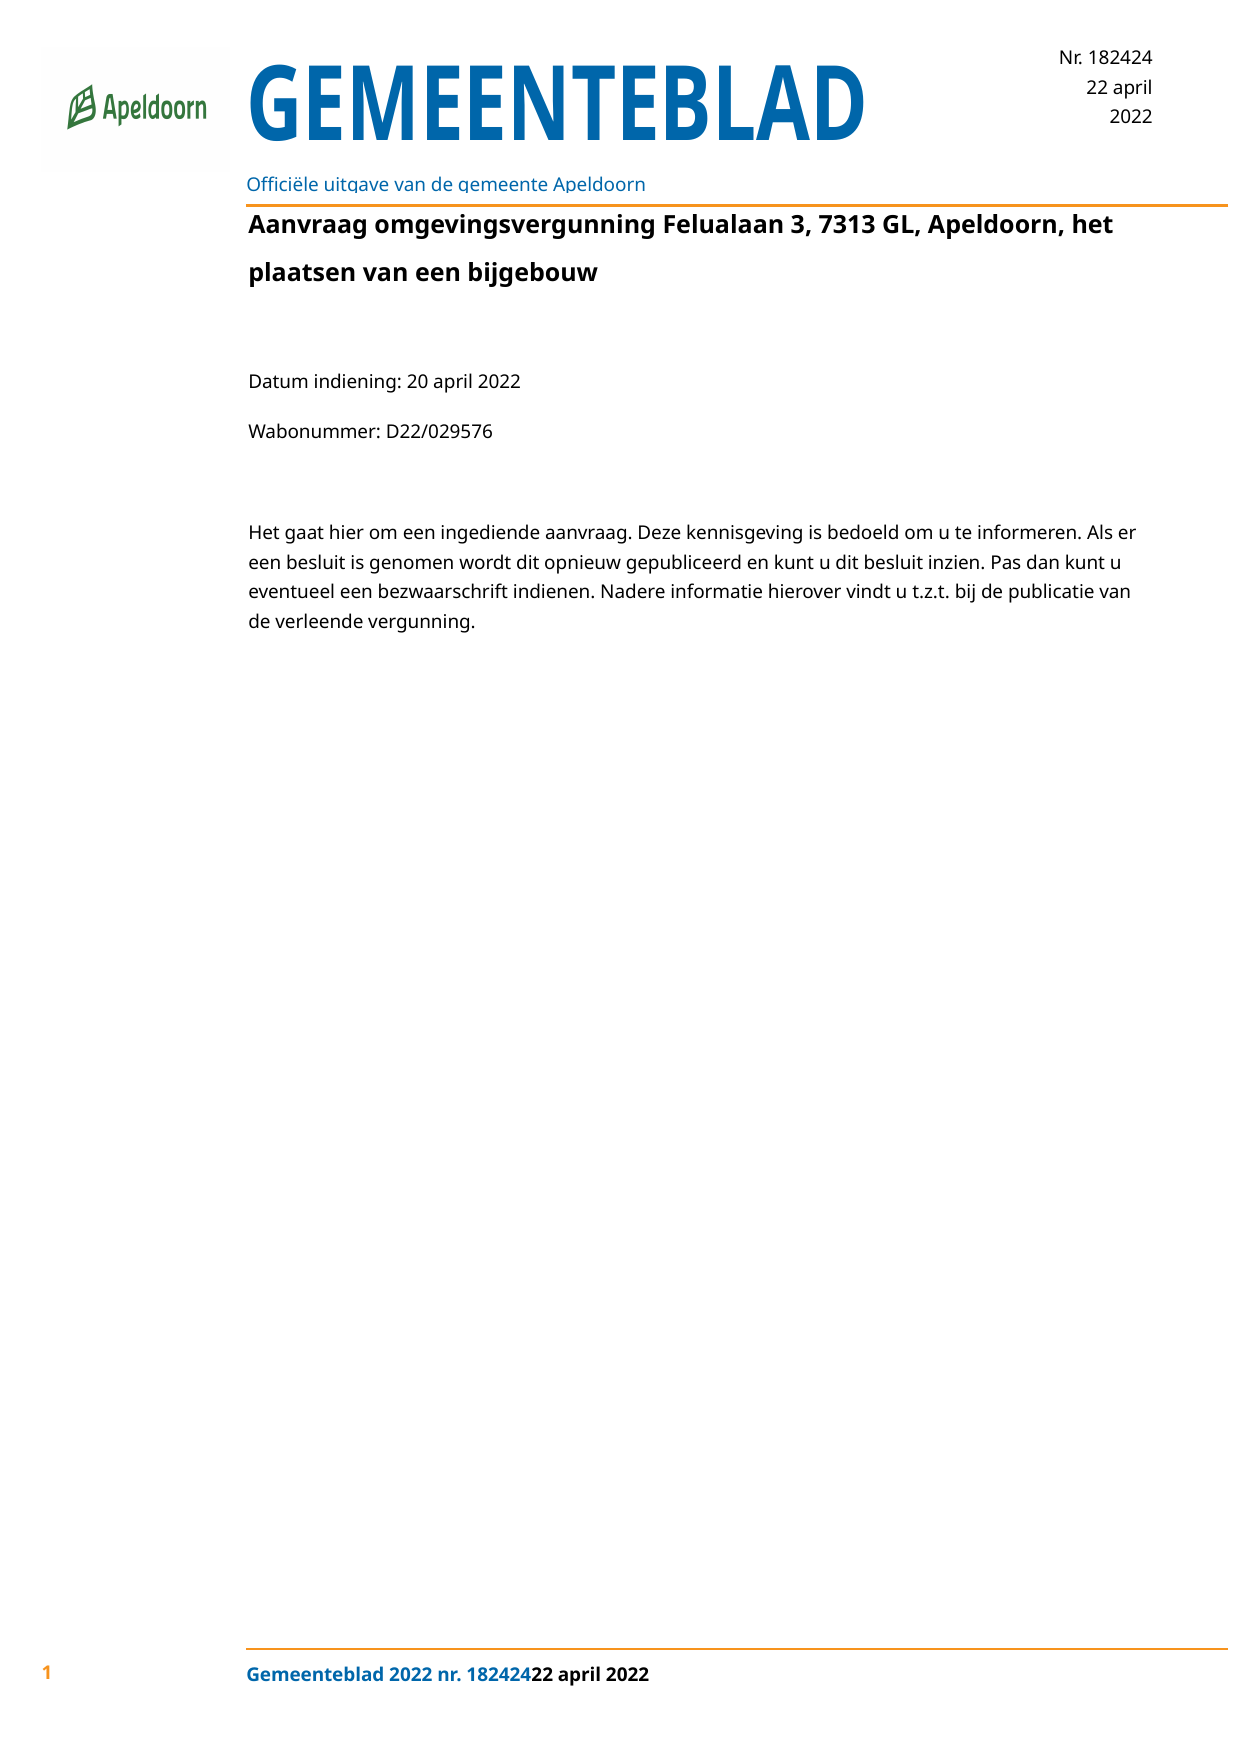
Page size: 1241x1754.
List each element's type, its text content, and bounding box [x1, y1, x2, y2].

text Datum indiening: 20 april 2022 [248, 368, 1152, 394]
text Wabonummer: D22/029576 [248, 419, 1152, 444]
text Het gaat hier om een ingediende aanvraag. Deze kennisgeving is bedoeld om u te informeren. Als er een besluit is genomen wordt dit opnieuw gepubliceerd en kunt u dit besluit inzien. Pas dan kunt u eventueel een bezwaarschrift indienen. Nadere informatie hierover vindt u t.z.t. bij de publicatie van de verleende vergunning. [248, 519, 1152, 634]
text Aanvraag omgevingsvergunning Felualaan 3, 7313 GL, Apeldoorn, het plaatsen van een bijgebouw [248, 207, 1152, 288]
picture [41, 47, 231, 172]
